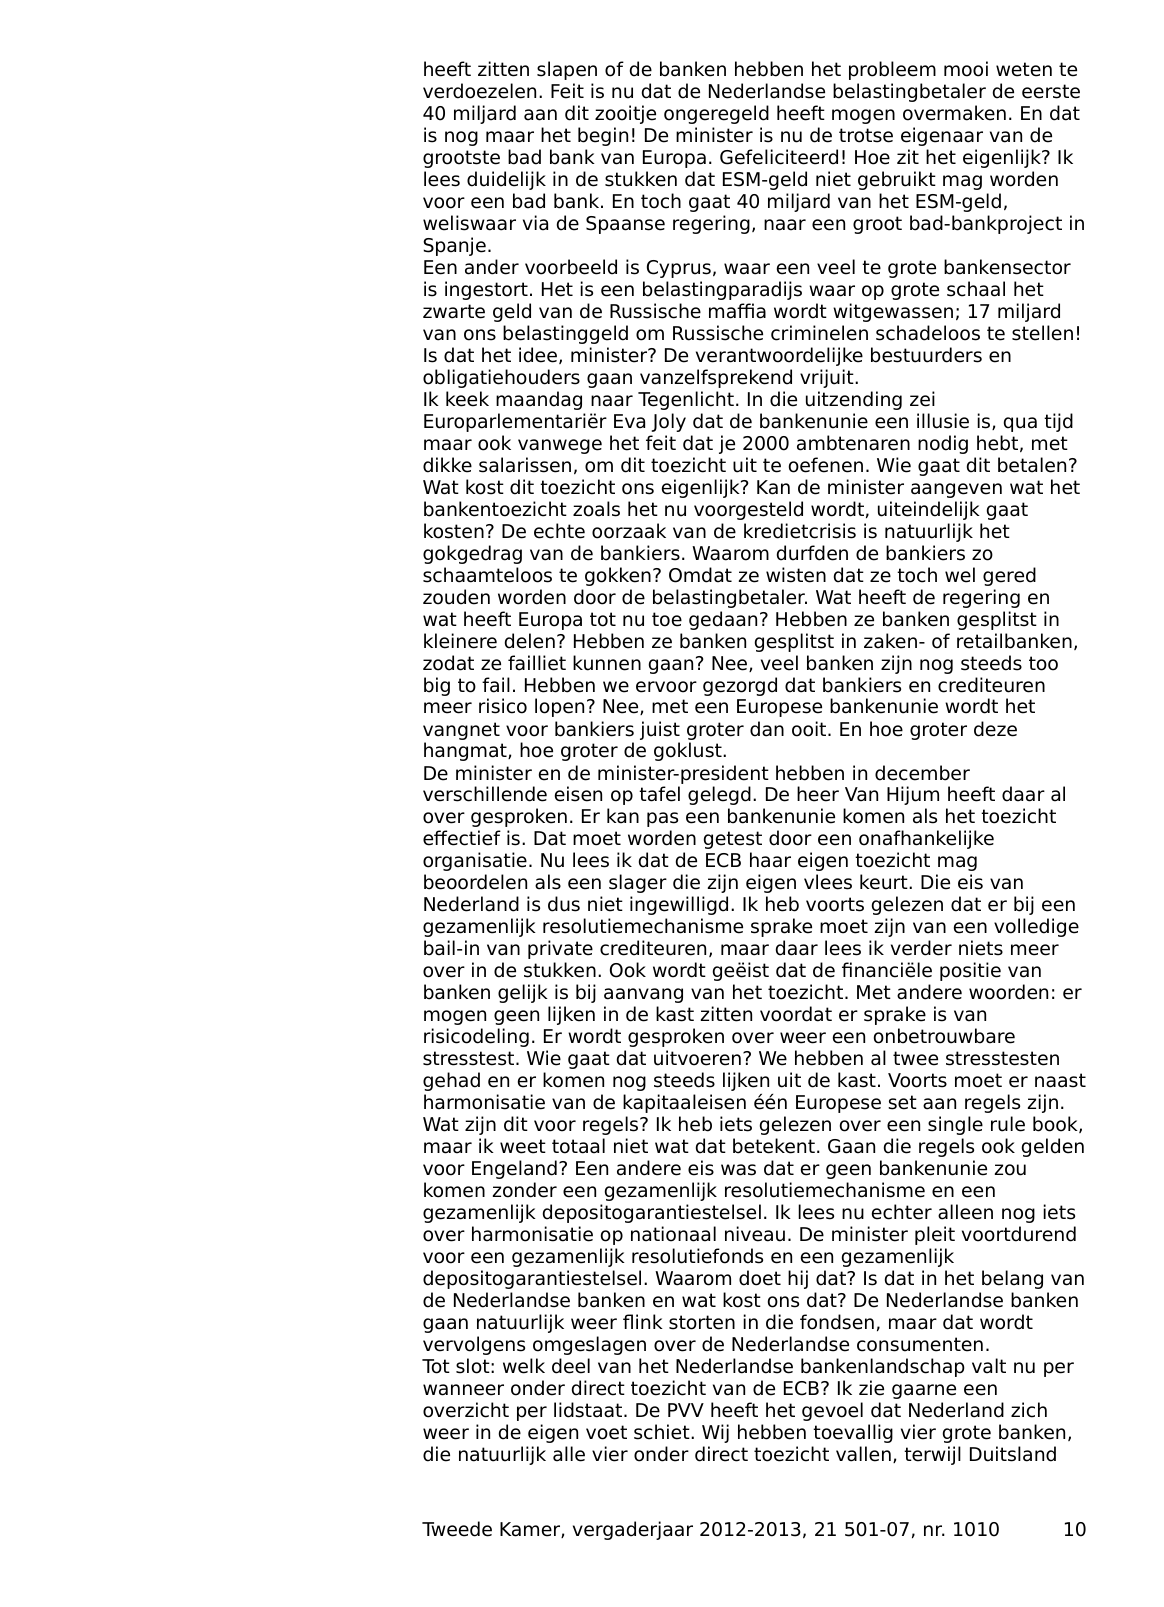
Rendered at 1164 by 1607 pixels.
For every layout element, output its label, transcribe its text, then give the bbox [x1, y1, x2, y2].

text De minister en de minister-president hebben in december verschillende eisen op tafel gelegd. De heer Van Hijum heeft daar al over gesproken. Er kan pas een bankenunie komen als het toezicht effectief is. Dat moet worden getest door een onafhankelijke organisatie. Nu lees ik dat de ECB haar eigen toezicht mag beoordelen als een slager die zijn eigen vlees keurt. Die eis van Nederland is dus niet ingewilligd. Ik heb voorts gelezen dat er bij een gezamenlijk resolutiemechanisme sprake moet zijn van een volledige bail-in van private crediteuren, maar daar lees ik verder niets meer over in de stukken. Ook wordt geëist dat de financiële positie van banken gelijk is bij aanvang van het toezicht. Met andere woorden: er mogen geen lijken in de kast zitten voordat er sprake is van risicodeling. Er wordt gesproken over weer een onbetrouwbare stresstest. Wie gaat dat uitvoeren? We hebben al twee stresstesten gehad en er komen nog steeds lijken uit de kast. Voorts moet er naast harmonisatie van de kapitaaleisen één Europese set aan regels zijn. Wat zijn dit voor regels? Ik heb iets gelezen over een single rule book, maar ik weet totaal niet wat dat betekent. Gaan die regels ook gelden voor Engeland? Een andere eis was dat er geen bankenunie zou komen zonder een gezamenlijk resolutiemechanisme en een gezamenlijk depositogarantiestelsel. Ik lees nu echter alleen nog iets over harmonisatie op nationaal niveau. De minister pleit voortdurend voor een gezamenlijk resolutiefonds en een gezamenlijk depositogarantiestelsel. Waarom doet hij dat? Is dat in het belang van de Nederlandse banken en wat kost ons dat? De Nederlandse banken gaan natuurlijk weer flink storten in die fondsen, maar dat wordt vervolgens omgeslagen over de Nederlandse consumenten. [422, 762, 1087, 1356]
text Een ander voorbeeld is Cyprus, waar een veel te grote bankensector is ingestort. Het is een belastingparadijs waar op grote schaal het zwarte geld van de Russische maffia wordt witgewassen; 17 miljard van ons belastinggeld om Russische criminelen schadeloos te stellen! Is dat het idee, minister? De verantwoordelijke bestuurders en obligatiehouders gaan vanzelfsprekend vrijuit. [422, 257, 1087, 389]
text Ik keek maandag naar Tegenlicht. In die uitzending zei Europarlementariër Eva Joly dat de bankenunie een illusie is, qua tijd maar ook vanwege het feit dat je 2000 ambtenaren nodig hebt, met dikke salarissen, om dit toezicht uit te oefenen. Wie gaat dit betalen? Wat kost dit toezicht ons eigenlijk? Kan de minister aangeven wat het bankentoezicht zoals het nu voorgesteld wordt, uiteindelijk gaat kosten? De echte oorzaak van de kredietcrisis is natuurlijk het gokgedrag van de bankiers. Waarom durfden de bankiers zo schaamteloos te gokken? Omdat ze wisten dat ze toch wel gered zouden worden door de belastingbetaler. Wat heeft de regering en wat heeft Europa tot nu toe gedaan? Hebben ze banken gesplitst in kleinere delen? Hebben ze banken gesplitst in zaken- of retailbanken, zodat ze failliet kunnen gaan? Nee, veel banken zijn nog steeds too big to fail. Hebben we ervoor gezorgd dat bankiers en crediteuren meer risico lopen? Nee, met een Europese bankenunie wordt het vangnet voor bankiers juist groter dan ooit. En hoe groter deze hangmat, hoe groter de goklust. [422, 389, 1087, 762]
text Tot slot: welk deel van het Nederlandse bankenlandschap valt nu per wanneer onder direct toezicht van de ECB? Ik zie gaarne een overzicht per lidstaat. De PVV heeft het gevoel dat Nederland zich weer in de eigen voet schiet. Wij hebben toevallig vier grote banken, die natuurlijk alle vier onder direct toezicht vallen, terwijl Duitsland [422, 1356, 1087, 1466]
text heeft zitten slapen of de banken hebben het probleem mooi weten te verdoezelen. Feit is nu dat de Nederlandse belastingbetaler de eerste 40 miljard aan dit zooitje ongeregeld heeft mogen overmaken. En dat is nog maar het begin! De minister is nu de trotse eigenaar van de grootste bad bank van Europa. Gefeliciteerd! Hoe zit het eigenlijk? Ik lees duidelijk in de stukken dat ESM-geld niet gebruikt mag worden voor een bad bank. En toch gaat 40 miljard van het ESM-geld, weliswaar via de Spaanse regering, naar een groot bad-bankproject in Spanje. [422, 59, 1087, 257]
